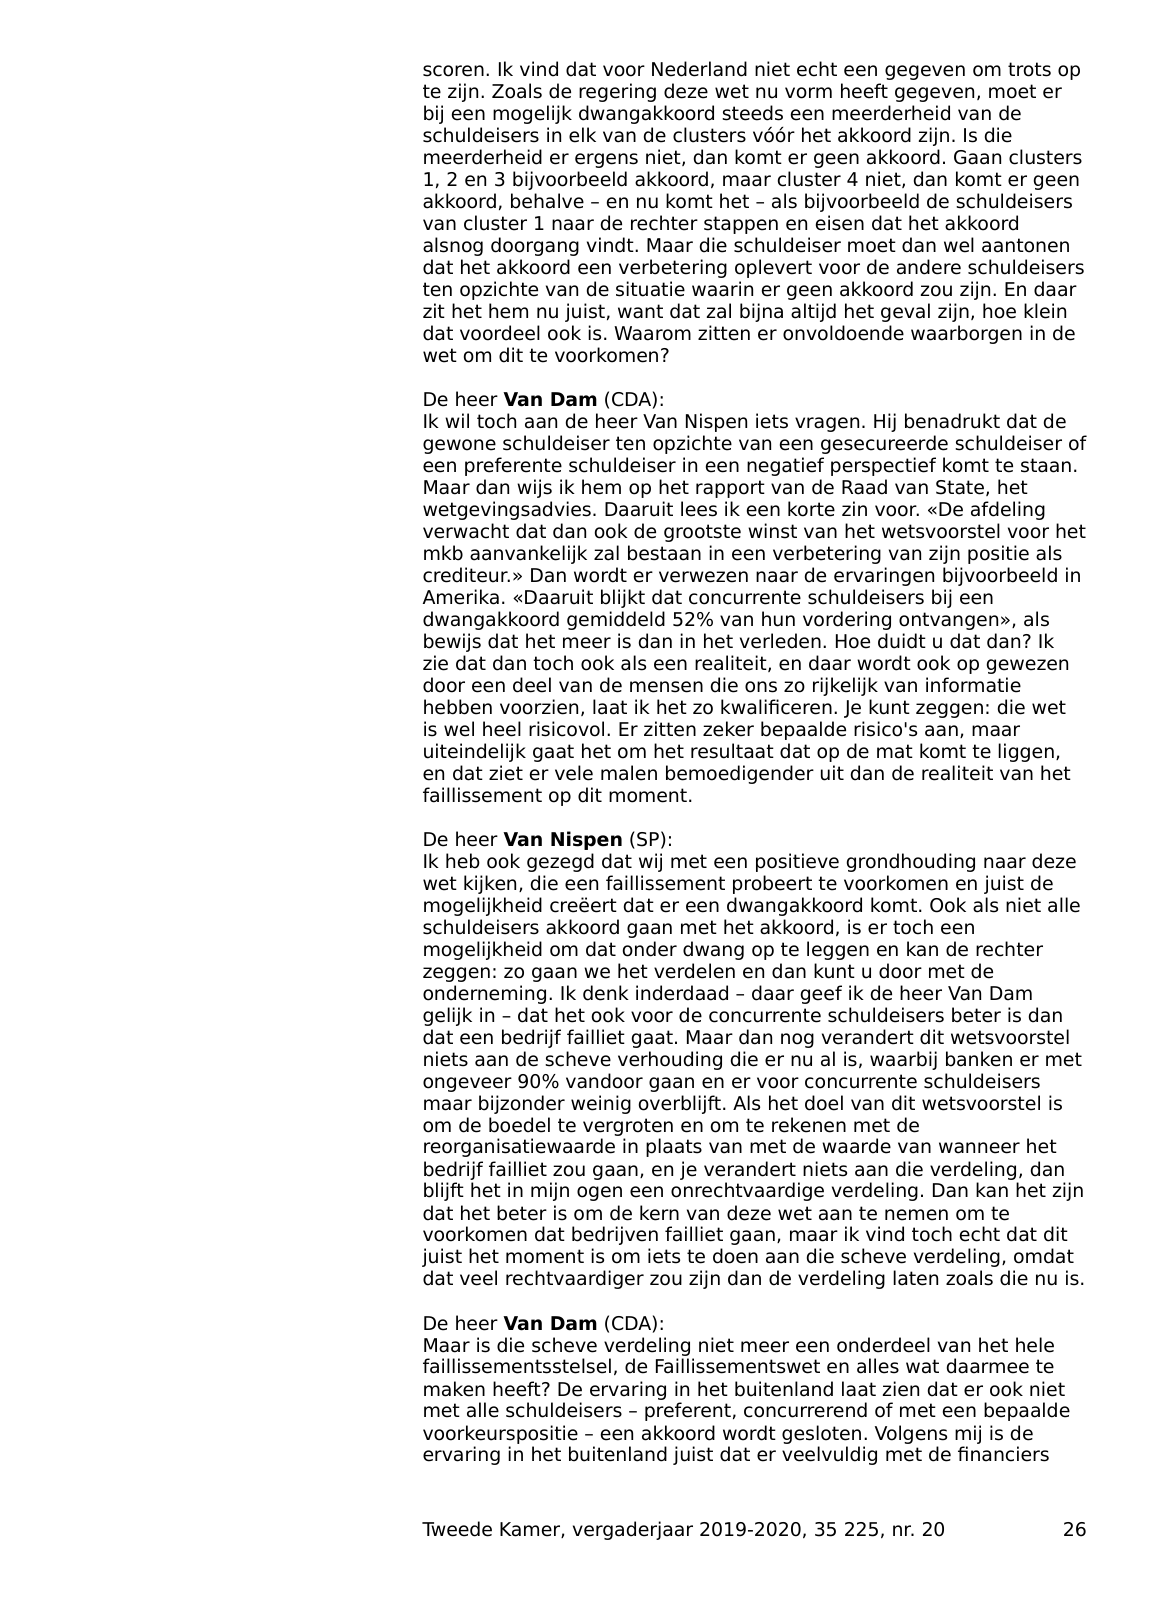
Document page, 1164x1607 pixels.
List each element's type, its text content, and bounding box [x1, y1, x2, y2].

text Ik wil toch aan de heer Van Nispen iets vragen. Hij benadrukt dat de gewone schuldeiser ten opzichte van een gesecureerde schuldeiser of een preferente schuldeiser in een negatief perspectief komt te staan. Maar dan wijs ik hem op het rapport van de Raad van State, het wetgevingsadvies. Daaruit lees ik een korte zin voor. «De afdeling verwacht dat dan ook de grootste winst van het wetsvoorstel voor het mkb aanvankelijk zal bestaan in een verbetering van zijn positie als crediteur.» Dan wordt er verwezen naar de ervaringen bijvoorbeeld in Amerika. «Daaruit blijkt dat concurrente schuldeisers bij een dwangakkoord gemiddeld 52% van hun vordering ontvangen», als bewijs dat het meer is dan in het verleden. Hoe duidt u dat dan? Ik zie dat dan toch ook als een realiteit, en daar wordt ook op gewezen door een deel van de mensen die ons zo rijkelijk van informatie hebben voorzien, laat ik het zo kwalificeren. Je kunt zeggen: die wet is wel heel risicovol. Er zitten zeker bepaalde risico's aan, maar uiteindelijk gaat het om het resultaat dat op de mat komt te liggen, en dat ziet er vele malen bemoedigender uit dan de realiteit van het faillissement op dit moment. [422, 411, 1087, 807]
text De heer Van Dam (CDA): [422, 1312, 1087, 1334]
text Maar is die scheve verdeling niet meer een onderdeel van het hele faillissementsstelsel, de Faillissementswet en alles wat daarmee te maken heeft? De ervaring in het buitenland laat zien dat er ook niet met alle schuldeisers – preferent, concurrerend of met een bepaalde voorkeurspositie – een akkoord wordt gesloten. Volgens mij is de ervaring in het buitenland juist dat er veelvuldig met de financiers [422, 1334, 1087, 1466]
text De heer Van Dam (CDA): [422, 389, 1087, 411]
text scoren. Ik vind dat voor Nederland niet echt een gegeven om trots op te zijn. Zoals de regering deze wet nu vorm heeft gegeven, moet er bij een mogelijk dwangakkoord steeds een meerderheid van de schuldeisers in elk van de clusters vóór het akkoord zijn. Is die meerderheid er ergens niet, dan komt er geen akkoord. Gaan clusters 1, 2 en 3 bijvoorbeeld akkoord, maar cluster 4 niet, dan komt er geen akkoord, behalve – en nu komt het – als bijvoorbeeld de schuldeisers van cluster 1 naar de rechter stappen en eisen dat het akkoord alsnog doorgang vindt. Maar die schuldeiser moet dan wel aantonen dat het akkoord een verbetering oplevert voor de andere schuldeisers ten opzichte van de situatie waarin er geen akkoord zou zijn. En daar zit het hem nu juist, want dat zal bijna altijd het geval zijn, hoe klein dat voordeel ook is. Waarom zitten er onvoldoende waarborgen in de wet om dit te voorkomen? [422, 59, 1087, 367]
text Ik heb ook gezegd dat wij met een positieve grondhouding naar deze wet kijken, die een faillissement probeert te voorkomen en juist de mogelijkheid creëert dat er een dwangakkoord komt. Ook als niet alle schuldeisers akkoord gaan met het akkoord, is er toch een mogelijkheid om dat onder dwang op te leggen en kan de rechter zeggen: zo gaan we het verdelen en dan kunt u door met de onderneming. Ik denk inderdaad – daar geef ik de heer Van Dam gelijk in – dat het ook voor de concurrente schuldeisers beter is dan dat een bedrijf failliet gaat. Maar dan nog verandert dit wetsvoorstel niets aan de scheve verhouding die er nu al is, waarbij banken er met ongeveer 90% vandoor gaan en er voor concurrente schuldeisers maar bijzonder weinig overblijft. Als het doel van dit wetsvoorstel is om de boedel te vergroten en om te rekenen met de reorganisatiewaarde in plaats van met de waarde van wanneer het bedrijf failliet zou gaan, en je verandert niets aan die verdeling, dan blijft het in mijn ogen een onrechtvaardige verdeling. Dan kan het zijn dat het beter is om de kern van deze wet aan te nemen om te voorkomen dat bedrijven failliet gaan, maar ik vind toch echt dat dit juist het moment is om iets te doen aan die scheve verdeling, omdat dat veel rechtvaardiger zou zijn dan de verdeling laten zoals die nu is. [422, 851, 1087, 1290]
text De heer Van Nispen (SP): [422, 829, 1087, 851]
